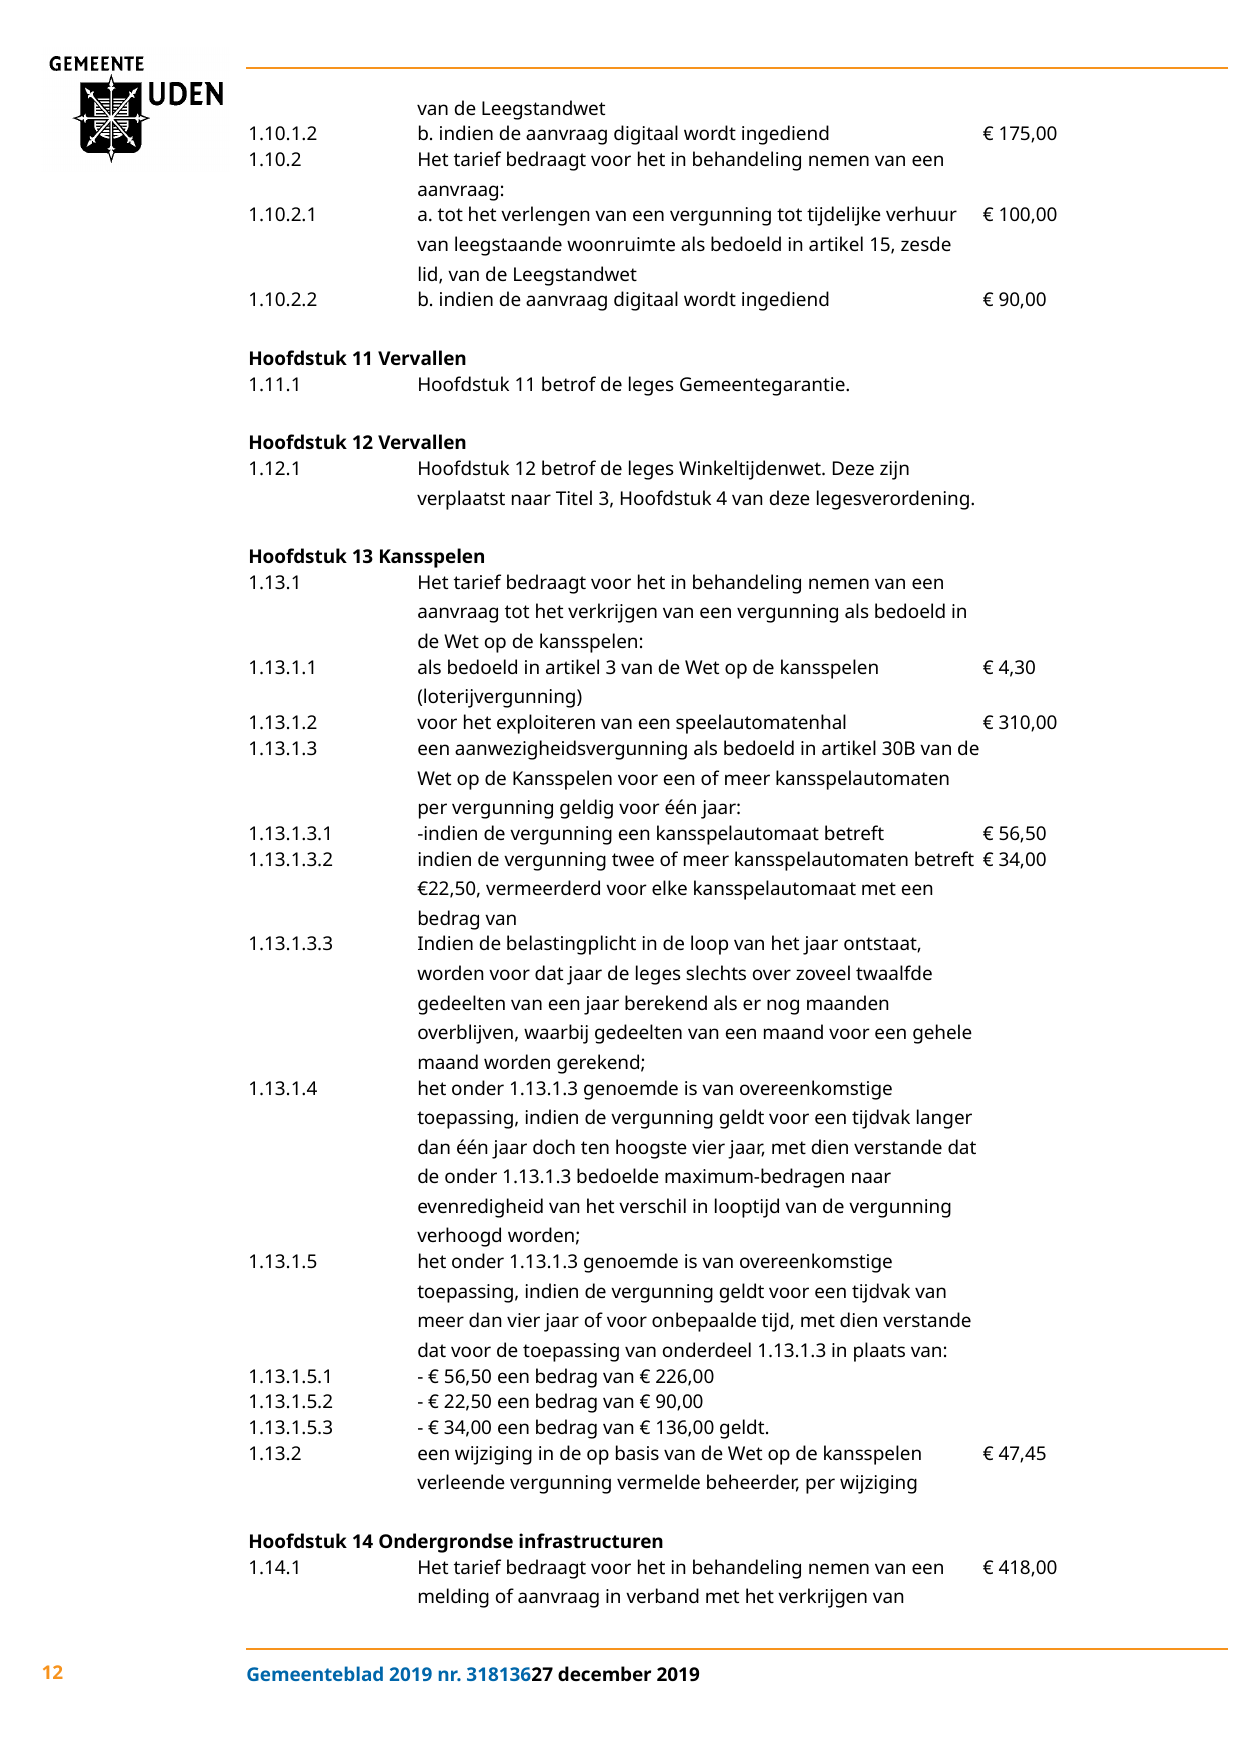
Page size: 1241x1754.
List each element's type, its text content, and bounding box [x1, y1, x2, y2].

table_cell Indien de belastingplicht in de loop van het jaar ontstaat, worden voor dat jaar de leges slechts over zoveel twaalfde gedeelten van een jaar berekend als er nog maanden overblijven, waarbij gedeelten van een maand voor een gehele maand worden gerekend; [417, 931, 983, 1075]
table_cell Het tarief bedraagt voor het in behandeling nemen van een aanvraag: [417, 146, 983, 202]
table_cell - € 56,50 een bedrag van € 226,00 [417, 1363, 983, 1388]
table_cell 1.13.2 [248, 1440, 417, 1495]
table_cell Hoofdstuk 12 betrof de leges Winkeltijdenwet. Deze zijn verplaatst naar Titel 3, Hoofdstuk 4 van deze legesverordening. [417, 455, 983, 511]
table_cell 1.13.1.3.1 [248, 820, 417, 846]
table_cell 1.13.1.5.1 [248, 1363, 417, 1388]
table_cell 1.13.1.3.2 [248, 846, 417, 931]
table_cell 1.10.2.1 [248, 202, 417, 286]
table_cell 1.13.1 [248, 569, 417, 654]
table_header Hoofdstuk 11 Vervallen [248, 345, 1152, 371]
table_cell a. tot het verlengen van een vergunning tot tijdelijke verhuur van leegstaande woonruimte als bedoeld in artikel 15, zesde lid, van de Leegstandwet [417, 202, 983, 286]
table_cell een wijziging in de op basis van de Wet op de kansspelen verleende vergunning vermelde beheerder, per wijziging [417, 1440, 983, 1495]
table_cell [983, 735, 1152, 820]
table_cell het onder 1.13.1.3 genoemde is van overeenkomstige toepassing, indien de vergunning geldt voor een tijdvak van meer dan vier jaar of voor onbepaalde tijd, met dien verstande dat voor de toepassing van onderdeel 1.13.1.3 in plaats van: [417, 1248, 983, 1363]
table_header Hoofdstuk 12 Vervallen [248, 430, 1152, 455]
table_cell - € 34,00 een bedrag van € 136,00 geldt. [417, 1414, 983, 1440]
table_cell Het tarief bedraagt voor het in behandeling nemen van een melding of aanvraag in verband met het verkrijgen van [417, 1554, 983, 1609]
table_cell € 56,50 [983, 820, 1152, 846]
table_cell € 100,00 [983, 202, 1152, 286]
table_cell 1.13.1.1 [248, 654, 417, 709]
table_cell Het tarief bedraagt voor het in behandeling nemen van een aanvraag tot het verkrijgen van een vergunning als bedoeld in de Wet op de kansspelen: [417, 569, 983, 654]
table_header Hoofdstuk 13 Kansspelen [248, 544, 1152, 569]
table_cell b. indien de aanvraag digitaal wordt ingediend [417, 286, 983, 312]
table_cell 1.10.2.2 [248, 286, 417, 312]
table_cell € 47,45 [983, 1440, 1152, 1495]
table_cell 1.12.1 [248, 455, 417, 511]
table_cell € 90,00 [983, 286, 1152, 312]
table_cell [983, 455, 1152, 511]
table_cell 1.13.1.2 [248, 709, 417, 735]
table_cell [983, 1248, 1152, 1363]
table_cell [983, 1389, 1152, 1414]
table_cell 1.13.1.3 [248, 735, 417, 820]
table_cell [983, 931, 1152, 1075]
table_cell voor het exploiteren van een speelautomatenhal [417, 709, 983, 735]
table_cell van de Leegstandwet [417, 95, 983, 121]
table_cell [983, 146, 1152, 202]
picture [41, 47, 231, 172]
table_cell 1.13.1.3.3 [248, 931, 417, 1075]
table_cell [983, 1363, 1152, 1388]
table_cell indien de vergunning twee of meer kansspelautomaten betreft €22,50, vermeerderd voor elke kansspelautomaat met een bedrag van [417, 846, 983, 931]
table_cell 1.10.1.2 [248, 121, 417, 146]
table_cell 1.11.1 [248, 371, 417, 397]
table_cell € 34,00 [983, 846, 1152, 931]
table_cell 1.13.1.5.3 [248, 1414, 417, 1440]
table_cell het onder 1.13.1.3 genoemde is van overeenkomstige toepassing, indien de vergunning geldt voor een tijdvak langer dan één jaar doch ten hoogste vier jaar, met dien verstande dat de onder 1.13.1.3 bedoelde maximum-bedragen naar evenredigheid van het verschil in looptijd van de vergunning verhoogd worden; [417, 1075, 983, 1248]
table_cell [983, 371, 1152, 397]
table_cell [983, 569, 1152, 654]
table_cell [983, 1075, 1152, 1248]
table_cell een aanwezigheidsvergunning als bedoeld in artikel 30B van de Wet op de Kansspelen voor een of meer kansspelautomaten per vergunning geldig voor één jaar: [417, 735, 983, 820]
table_cell € 4,30 [983, 654, 1152, 709]
table_cell b. indien de aanvraag digitaal wordt ingediend [417, 121, 983, 146]
table_cell 1.13.1.5 [248, 1248, 417, 1363]
table_cell Hoofdstuk 11 betrof de leges Gemeentegarantie. [417, 371, 983, 397]
table_cell € 418,00 [983, 1554, 1152, 1609]
table_cell -indien de vergunning een kansspelautomaat betreft [417, 820, 983, 846]
table_cell 1.13.1.5.2 [248, 1389, 417, 1414]
table_cell [983, 95, 1152, 121]
table_cell € 175,00 [983, 121, 1152, 146]
table_cell [248, 95, 417, 121]
table_header Hoofdstuk 14 Ondergrondse infrastructuren [248, 1528, 1152, 1554]
table_cell 1.10.2 [248, 146, 417, 202]
table_cell - € 22,50 een bedrag van € 90,00 [417, 1389, 983, 1414]
table_cell [983, 1414, 1152, 1440]
table_cell 1.14.1 [248, 1554, 417, 1609]
table_cell € 310,00 [983, 709, 1152, 735]
table_cell als bedoeld in artikel 3 van de Wet op de kansspelen (loterijvergunning) [417, 654, 983, 709]
table_cell 1.13.1.4 [248, 1075, 417, 1248]
